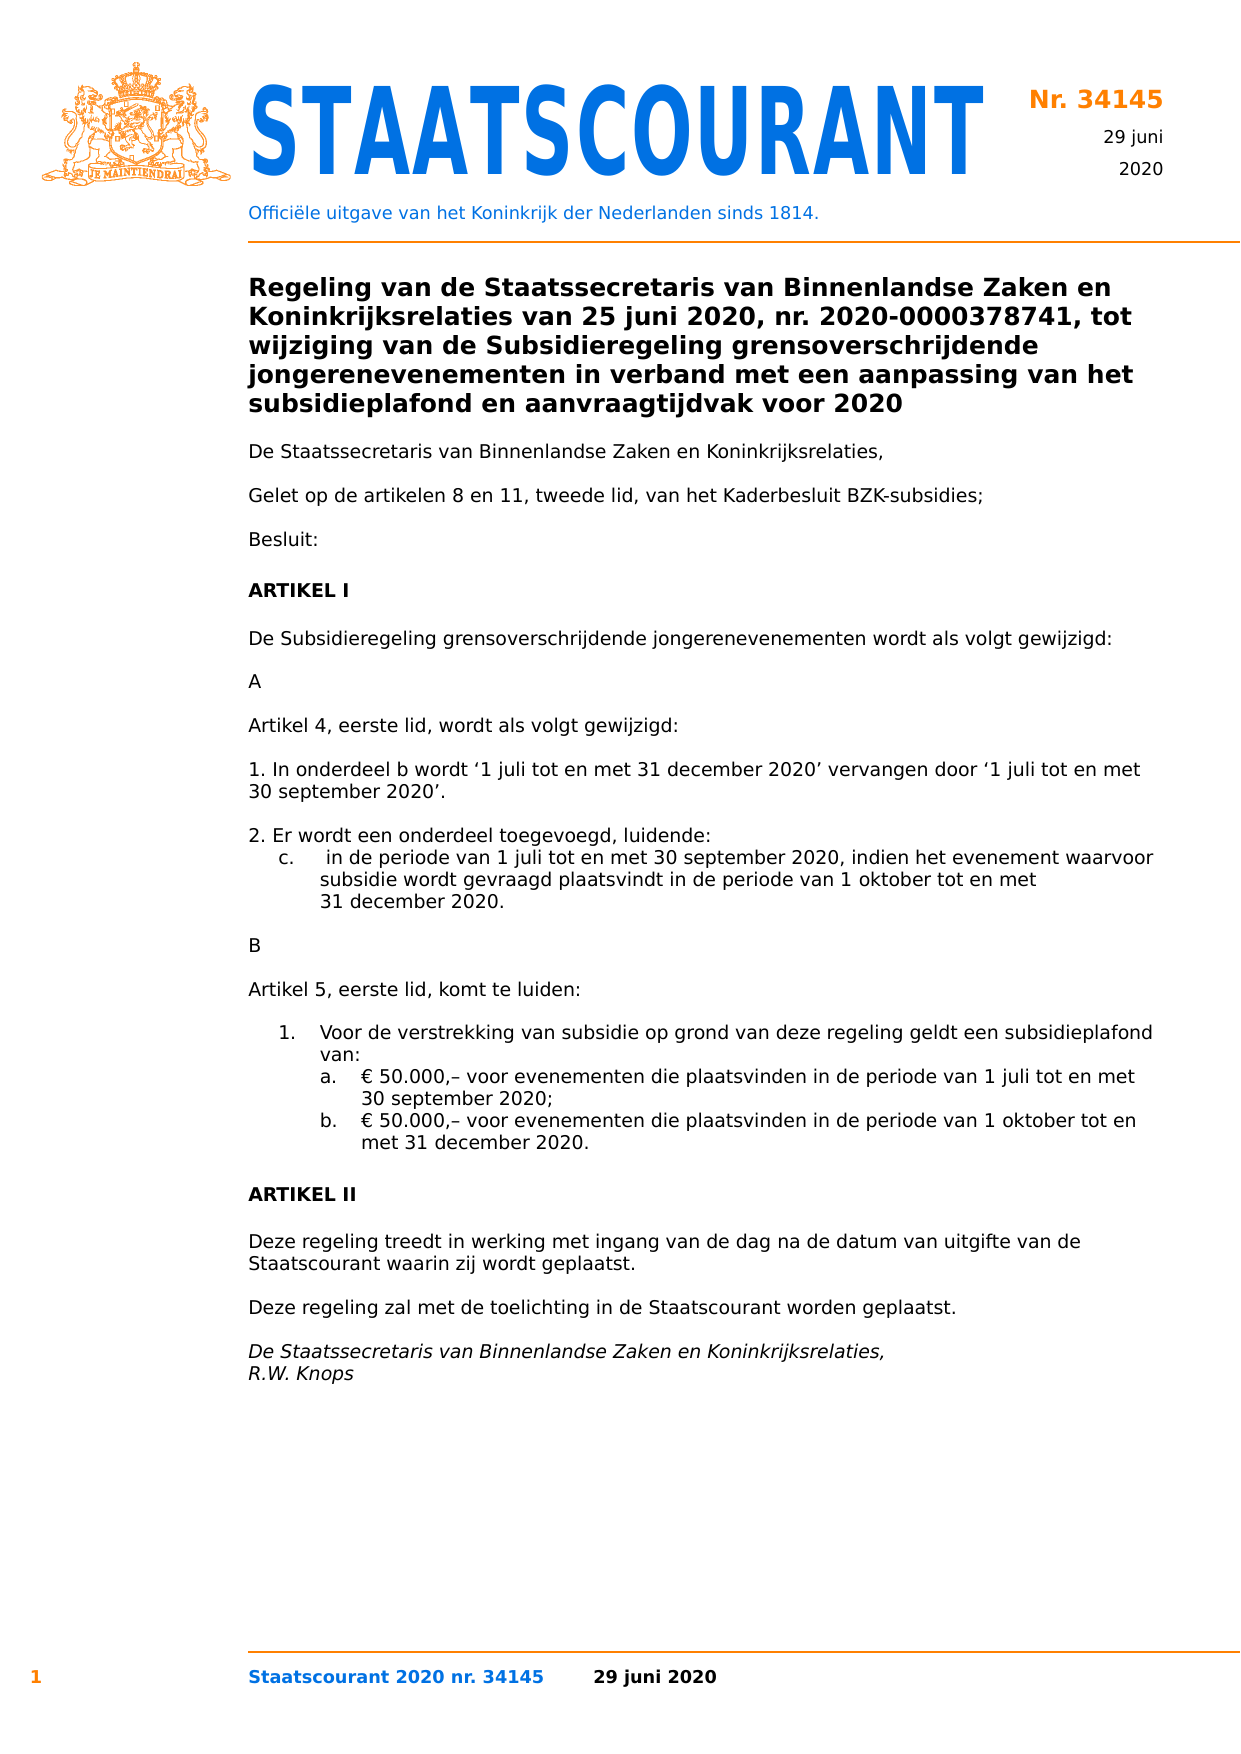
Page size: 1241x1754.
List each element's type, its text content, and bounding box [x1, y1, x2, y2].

text a. € 50.000,– voor evenementen die plaatsvinden in de periode van 1 juli tot en met 30 september 2020; [319, 1066, 1163, 1110]
text Artikel 4, eerste lid, wordt als volgt gewijzigd: [248, 715, 1163, 737]
text 1. Voor de verstrekking van subsidie op grond van deze regeling geldt een subsidieplafond van: [278, 1022, 1163, 1066]
table_cell 2020 [998, 153, 1240, 203]
subtitle ARTIKEL II [248, 1184, 1163, 1206]
text Gelet op de artikelen 8 en 11, tweede lid, van het Kaderbesluit BZK-subsidies; [248, 484, 1163, 507]
table_cell Officiële uitgave van het Koninkrijk der Nederlanden sinds 1814. [248, 203, 1240, 241]
text Artikel 5, eerste lid, komt te luiden: [248, 978, 1163, 1000]
text Deze regeling treedt in werking met ingang van de dag na de datum van uitgifte van de Staatscourant waarin zij wordt geplaatst. [248, 1231, 1163, 1275]
table_cell 29 juni [998, 121, 1240, 153]
text De Subsidieregeling grensoverschrijdende jongerenevenementen wordt als volgt gewijzigd: [248, 627, 1163, 649]
table_header [25, 62, 248, 241]
text B [248, 934, 1163, 957]
table_header STAATSCOURANT [248, 62, 998, 203]
subtitle Regeling van de Staatssecretaris van Binnenlandse Zaken en Koninkrijksrelaties van 25 juni 2020, nr. 2020-0000378741, tot wijziging van de Subsidieregeling grensoverschrijdende jongerenevenementen in verband met een aanpassing van het subsidieplafond en aanvraagtijdvak voor 2020 [248, 273, 1163, 419]
text c. in de periode van 1 juli tot en met 30 september 2020, indien het evenement waarvoor subsidie wordt gevraagd plaatsvindt in de periode van 1 oktober tot en met 31 december 2020. [278, 847, 1163, 913]
text 1. In onderdeel b wordt ‘1 juli tot en met 31 december 2020’ vervangen door ‘1 juli tot en met 30 september 2020’. [248, 759, 1163, 803]
text b. € 50.000,– voor evenementen die plaatsvinden in de periode van 1 oktober tot en met 31 december 2020. [319, 1110, 1163, 1154]
text A [248, 671, 1163, 693]
table_header Nr. 34145 [998, 62, 1240, 121]
text Deze regeling zal met de toelichting in de Staatscourant worden geplaatst. [248, 1297, 1163, 1319]
text De Staatssecretaris van Binnenlandse Zaken en Koninkrijksrelaties, R.W. Knops [248, 1341, 1163, 1385]
text Besluit: [248, 528, 1163, 550]
text 2. Er wordt een onderdeel toegevoegd, luidende: [248, 825, 1163, 847]
picture [41, 62, 231, 186]
text De Staatssecretaris van Binnenlandse Zaken en Koninkrijksrelaties, [248, 441, 1163, 463]
subtitle ARTIKEL I [248, 580, 1163, 602]
